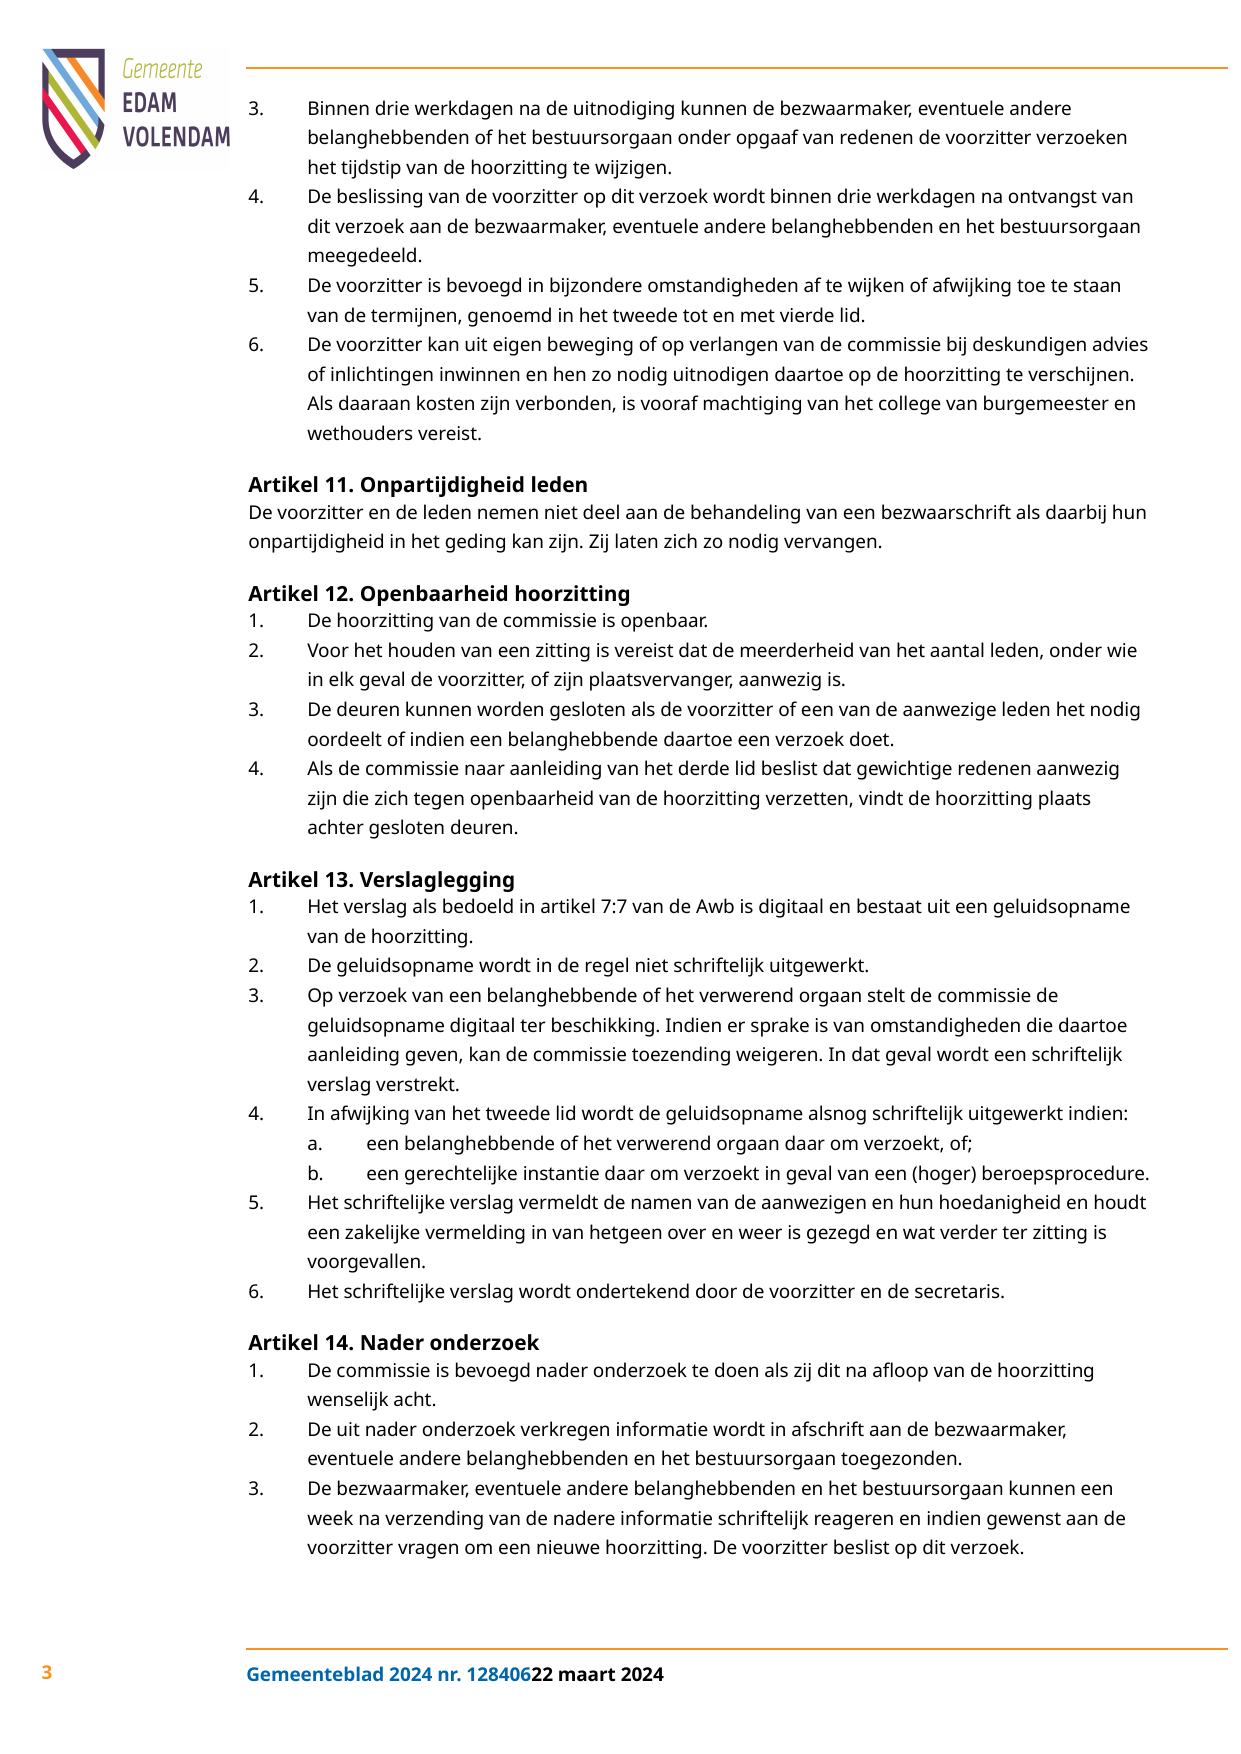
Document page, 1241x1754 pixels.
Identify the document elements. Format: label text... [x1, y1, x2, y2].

list De geluidsopname wordt in de regel niet schriftelijk uitgewerkt. [248, 953, 1152, 978]
list Op verzoek van een belanghebbende of het verwerend orgaan stelt de commissie de geluidsopname digitaal ter beschikking. Indien er sprake is van omstandigheden die daartoe aanleiding geven, kan de commissie toezending weigeren. In dat geval wordt een schriftelijk verslag verstrekt. [248, 982, 1152, 1097]
text Artikel 11. Onpartijdigheid leden [248, 471, 1152, 499]
list Voor het houden van een zitting is vereist dat de meerderheid van het aantal leden, onder wie in elk geval de voorzitter, of zijn plaatsvervanger, aanwezig is. [248, 637, 1152, 692]
list Als de commissie naar aanleiding van het derde lid beslist dat gewichtige redenen aanwezig zijn die zich tegen openbaarheid van de hoorzitting verzetten, vindt de hoorzitting plaats achter gesloten deuren. [248, 755, 1152, 840]
list De voorzitter kan uit eigen beweging of op verlangen van de commissie bij deskundigen advies of inlichtingen inwinnen en hen zo nodig uitnodigen daartoe op de hoorzitting te verschijnen. Als daaraan kosten zijn verbonden, is vooraf machtiging van het college van burgemeester en wethouders vereist. [248, 331, 1152, 446]
text Artikel 12. Openbaarheid hoorzitting [248, 579, 1152, 607]
list een gerechtelijke instantie daar om verzoekt in geval van een (hoger) beroepsprocedure. [307, 1160, 1152, 1185]
list een belanghebbende of het verwerend orgaan daar om verzoekt, of; [307, 1130, 1152, 1156]
list Het schriftelijke verslag vermeldt de namen van de aanwezigen en hun hoedanigheid en houdt een zakelijke vermelding in van hetgeen over en weer is gezegd en wat verder ter zitting is voorgevallen. [248, 1189, 1152, 1274]
text Artikel 13. Verslaglegging [248, 865, 1152, 893]
list De uit nader onderzoek verkregen informatie wordt in afschrift aan de bezwaarmaker, eventuele andere belanghebbenden en het bestuursorgaan toegezonden. [248, 1416, 1152, 1471]
list Binnen drie werkdagen na de uitnodiging kunnen de bezwaarmaker, eventuele andere belanghebbenden of het bestuursorgaan onder opgaaf van redenen de voorzitter verzoeken het tijdstip van de hoorzitting te wijzigen. [248, 95, 1152, 180]
list De hoorzitting van de commissie is openbaar. [248, 607, 1152, 633]
list De deuren kunnen worden gesloten als de voorzitter of een van de aanwezige leden het nodig oordeelt of indien een belanghebbende daartoe een verzoek doet. [248, 696, 1152, 752]
list De voorzitter is bevoegd in bijzondere omstandigheden af te wijken of afwijking toe te staan van de termijnen, genoemd in het tweede tot en met vierde lid. [248, 272, 1152, 328]
picture [41, 47, 231, 172]
text De voorzitter en de leden nemen niet deel aan de behandeling van een bezwaarschrift als daarbij hun onpartijdigheid in het geding kan zijn. Zij laten zich zo nodig vervangen. [248, 499, 1152, 554]
list De beslissing van de voorzitter op dit verzoek wordt binnen drie werkdagen na ontvangst van dit verzoek aan de bezwaarmaker, eventuele andere belanghebbenden en het bestuursorgaan meegedeeld. [248, 183, 1152, 268]
text Artikel 14. Nader onderzoek [248, 1328, 1152, 1357]
list Het verslag als bedoeld in artikel 7:7 van de Awb is digitaal en bestaat uit een geluidsopname van de hoorzitting. [248, 893, 1152, 949]
list Het schriftelijke verslag wordt ondertekend door de voorzitter en de secretaris. [248, 1278, 1152, 1304]
list De commissie is bevoegd nader onderzoek te doen als zij dit na afloop van de hoorzitting wenselijk acht. [248, 1357, 1152, 1412]
list In afwijking van het tweede lid wordt de geluidsopname alsnog schriftelijk uitgewerkt indien: [248, 1101, 1152, 1126]
list De bezwaarmaker, eventuele andere belanghebbenden en het bestuursorgaan kunnen een week na verzending van de nadere informatie schriftelijk reageren en indien gewenst aan de voorzitter vragen om een nieuwe hoorzitting. De voorzitter beslist op dit verzoek. [248, 1475, 1152, 1560]
